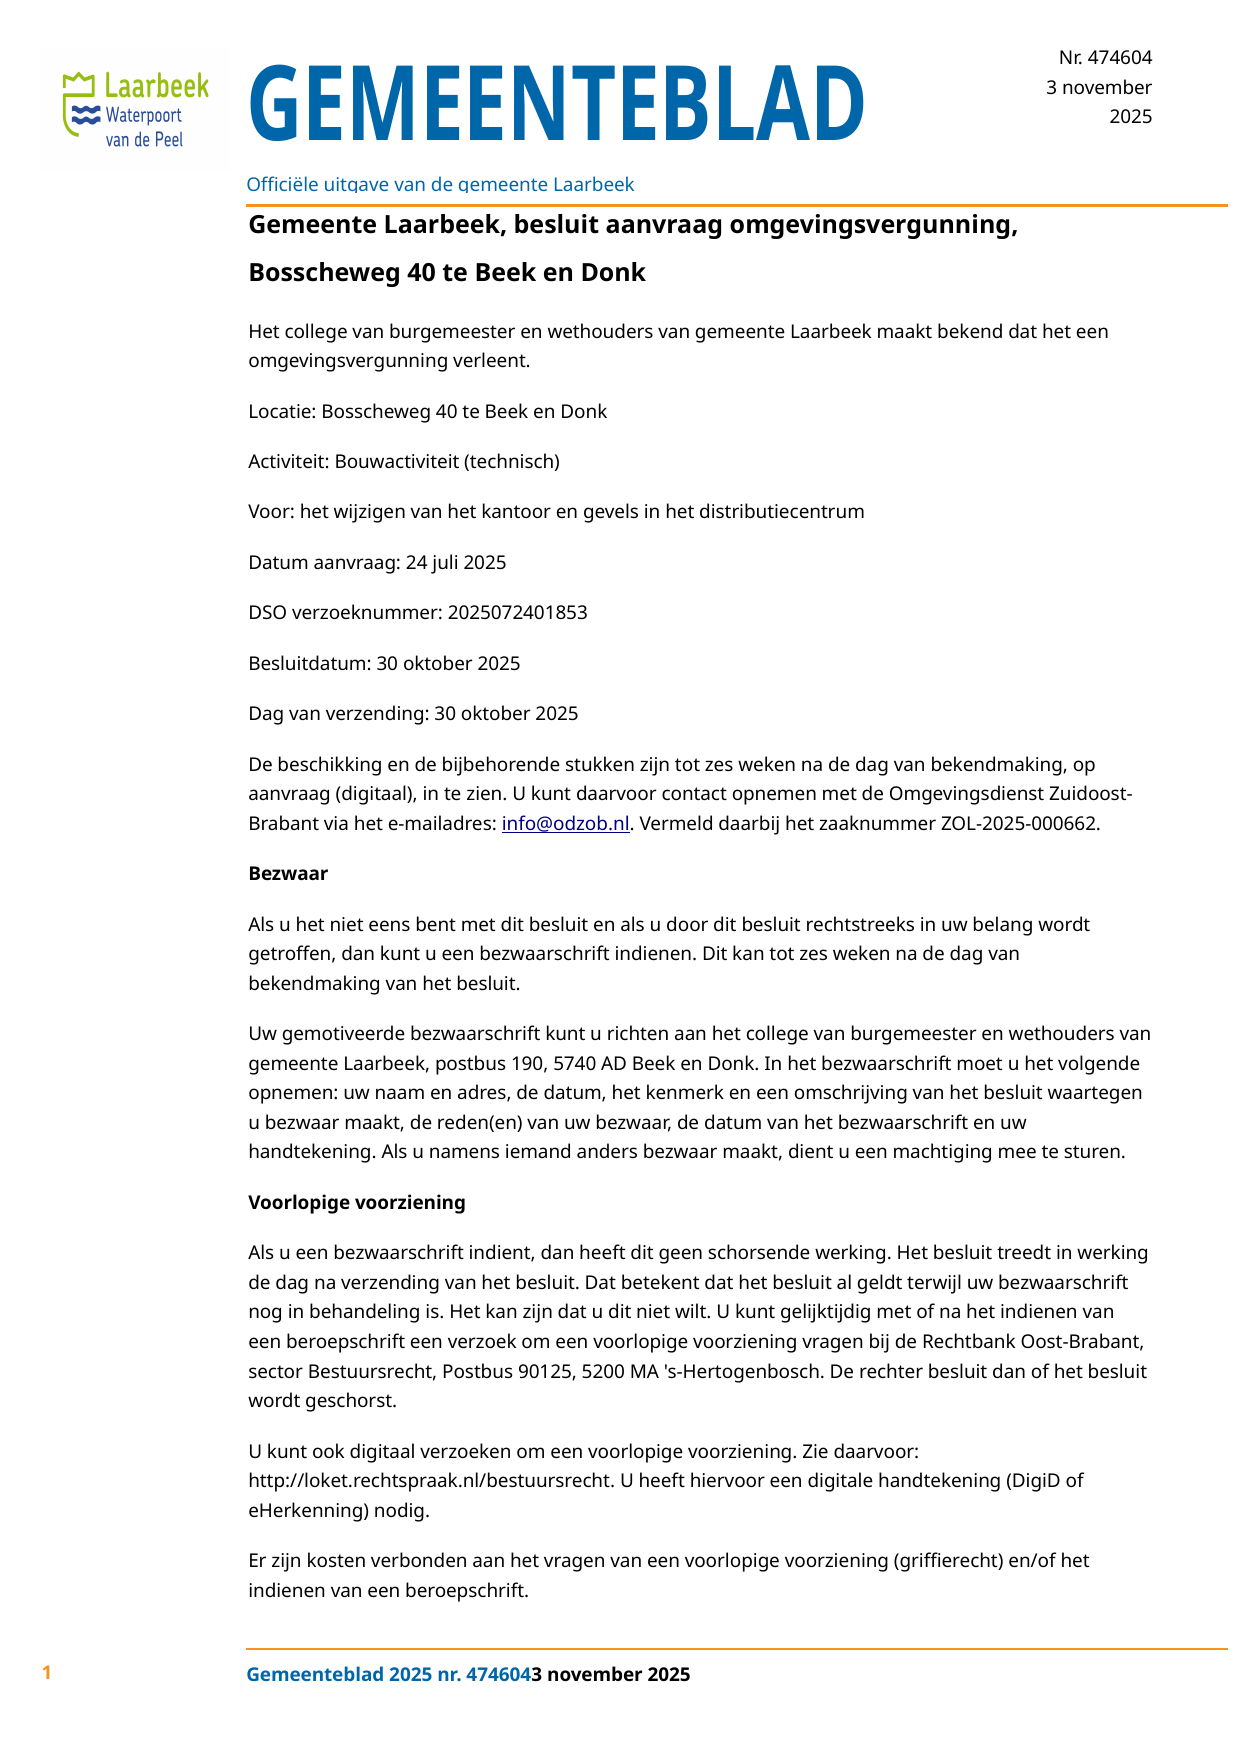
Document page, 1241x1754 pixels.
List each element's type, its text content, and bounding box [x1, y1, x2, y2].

text Het college van burgemeester en wethouders van gemeente Laarbeek maakt bekend dat het een omgevingsvergunning verleent. [248, 318, 1152, 373]
text DSO verzoeknummer: 2025072401853 [248, 599, 1152, 625]
text Bezwaar [248, 860, 1152, 886]
text Datum aanvraag: 24 juli 2025 [248, 549, 1152, 575]
text Voor: het wijzigen van het kantoor en gevels in het distributiecentrum [248, 499, 1152, 524]
text Voorlopige voorziening [248, 1189, 1152, 1215]
text Als u het niet eens bent met dit besluit en als u door dit besluit rechtstreeks in uw belang wordt getroffen, dan kunt u een bezwaarschrift indienen. Dit kan tot zes weken na de dag van bekendmaking van het besluit. [248, 911, 1152, 996]
text Besluitdatum: 30 oktober 2025 [248, 650, 1152, 676]
text De beschikking en de bijbehorende stukken zijn tot zes weken na de dag van bekendmaking, op aanvraag (digitaal), in te zien. U kunt daarvoor contact opnemen met de Omgevingsdienst Zuidoost-Brabant via het e-mailadres: info@odzob.nl. Vermeld daarbij het zaaknummer ZOL-2025-000662. [248, 751, 1152, 836]
text Dag van verzending: 30 oktober 2025 [248, 700, 1152, 726]
text Locatie: Bosscheweg 40 te Beek en Donk [248, 398, 1152, 424]
text Activiteit: Bouwactiviteit (technisch) [248, 448, 1152, 474]
text Gemeente Laarbeek, besluit aanvraag omgevingsvergunning, Bosscheweg 40 te Beek en Donk [248, 207, 1152, 288]
picture [41, 47, 231, 172]
text U kunt ook digitaal verzoeken om een voorlopige voorziening. Zie daarvoor: http://loket.rechtspraak.nl/bestuursrecht. U heeft hiervoor een digitale handtekening (DigiD of eHerkenning) nodig. [248, 1438, 1152, 1523]
text Uw gemotiveerde bezwaarschrift kunt u richten aan het college van burgemeester en wethouders van gemeente Laarbeek, postbus 190, 5740 AD Beek en Donk. In het bezwaarschrift moet u het volgende opnemen: uw naam en adres, de datum, het kenmerk en een omschrijving van het besluit waartegen u bezwaar maakt, de reden(en) van uw bezwaar, de datum van het bezwaarschrift en uw handtekening. Als u namens iemand anders bezwaar maakt, dient u een machtiging mee te sturen. [248, 1020, 1152, 1164]
text Er zijn kosten verbonden aan het vragen van een voorlopige voorziening (griffierecht) en/of het indienen van een beroepschrift. [248, 1547, 1152, 1603]
text Als u een bezwaarschrift indient, dan heeft dit geen schorsende werking. Het besluit treedt in werking de dag na verzending van het besluit. Dat betekent dat het besluit al geldt terwijl uw bezwaarschrift nog in behandeling is. Het kan zijn dat u dit niet wilt. U kunt gelijktijdig met of na het indienen van een beroepschrift een verzoek om een voorlopige voorziening vragen bij de Rechtbank Oost-Brabant, sector Bestuursrecht, Postbus 90125, 5200 MA 's‑Hertogenbosch. De rechter besluit dan of het besluit wordt geschorst. [248, 1239, 1152, 1413]
